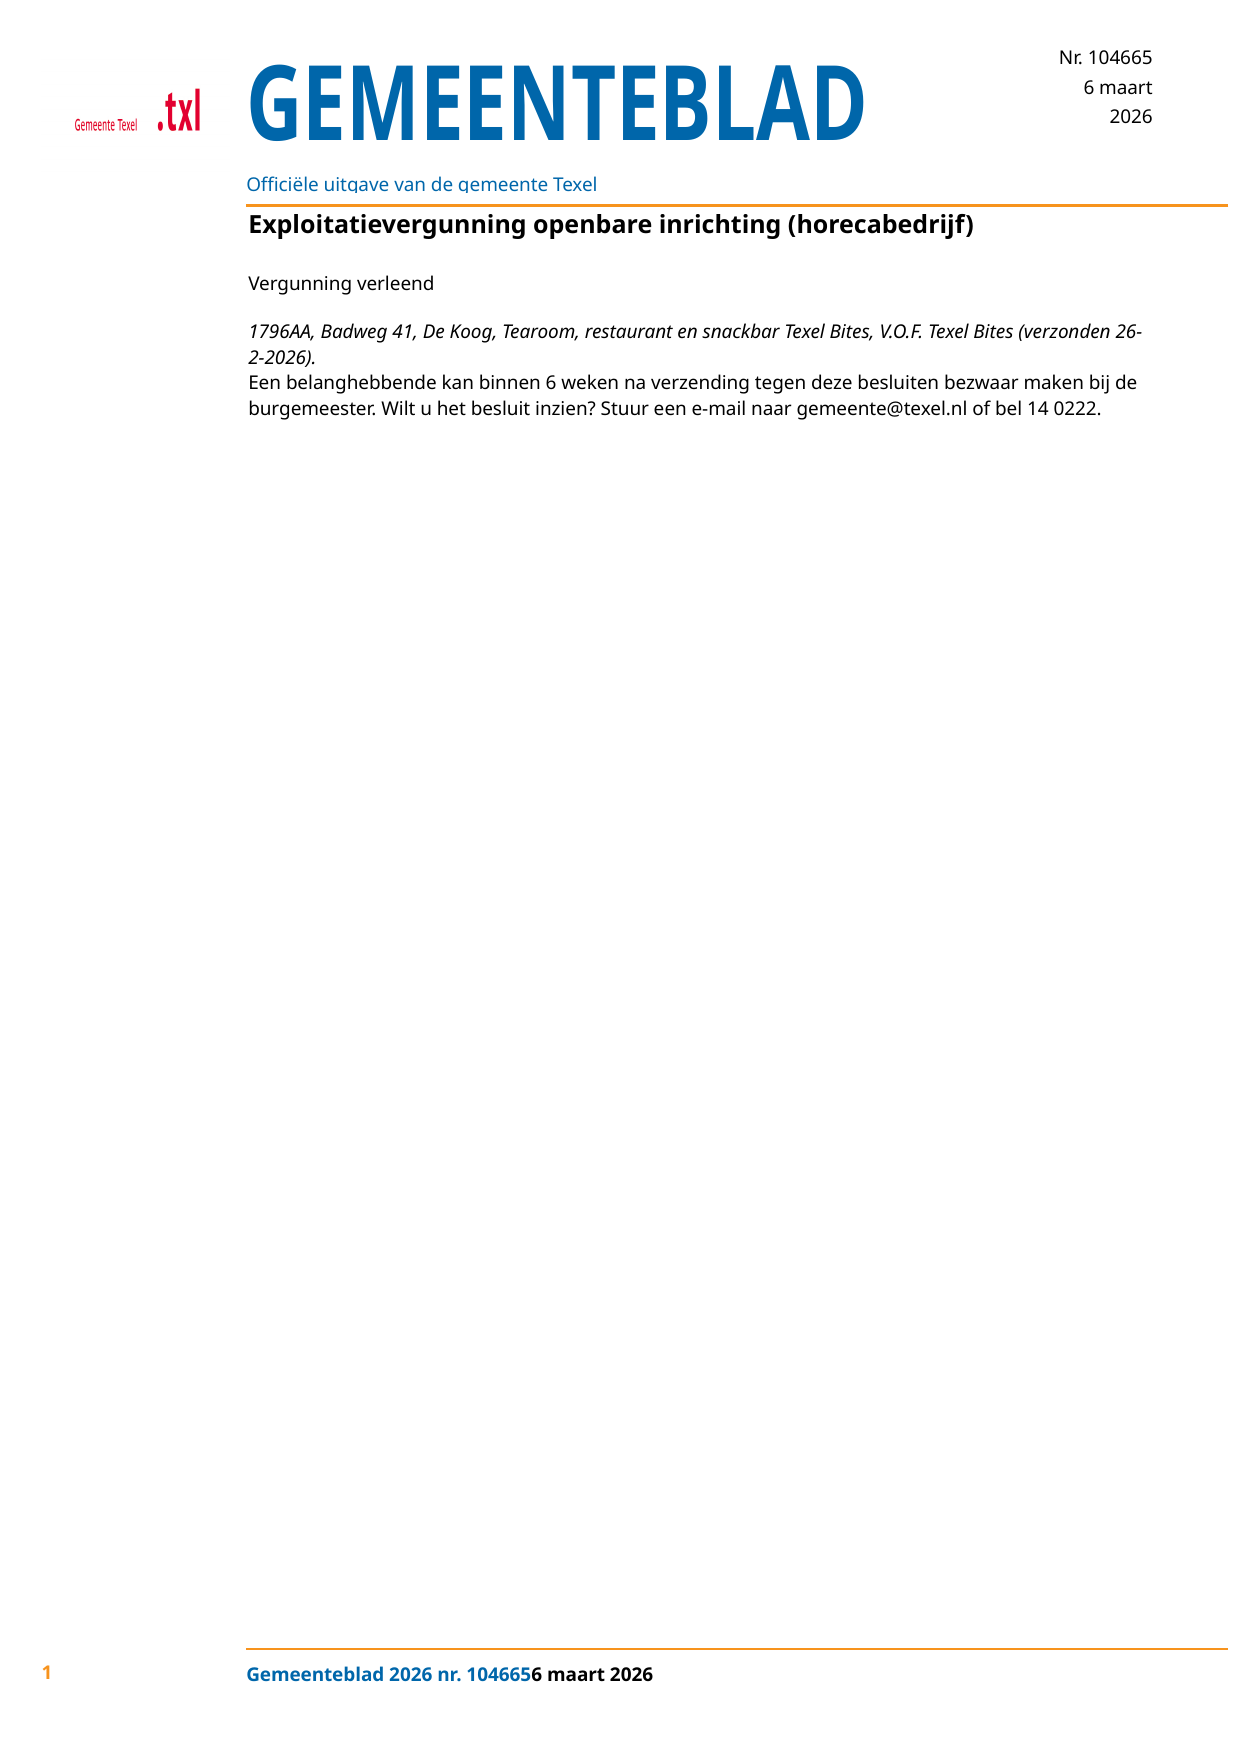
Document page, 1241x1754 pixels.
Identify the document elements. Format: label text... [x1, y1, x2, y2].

text Exploitatievergunning openbare inrichting (horecabedrijf) [248, 207, 1152, 241]
text 1796AA, Badweg 41, De Koog, Tearoom, restaurant en snackbar Texel Bites, V.O.F. Texel Bites (verzonden 26-2-2026). [248, 318, 1152, 369]
picture [41, 47, 231, 172]
text Een belanghebbende kan binnen 6 weken na verzending tegen deze besluiten bezwaar maken bij de burgemeester. Wilt u het besluit inzien? Stuur een e-mail naar gemeente@texel.nl of bel 14 0222. [248, 369, 1152, 421]
text Vergunning verleend [248, 270, 1152, 296]
